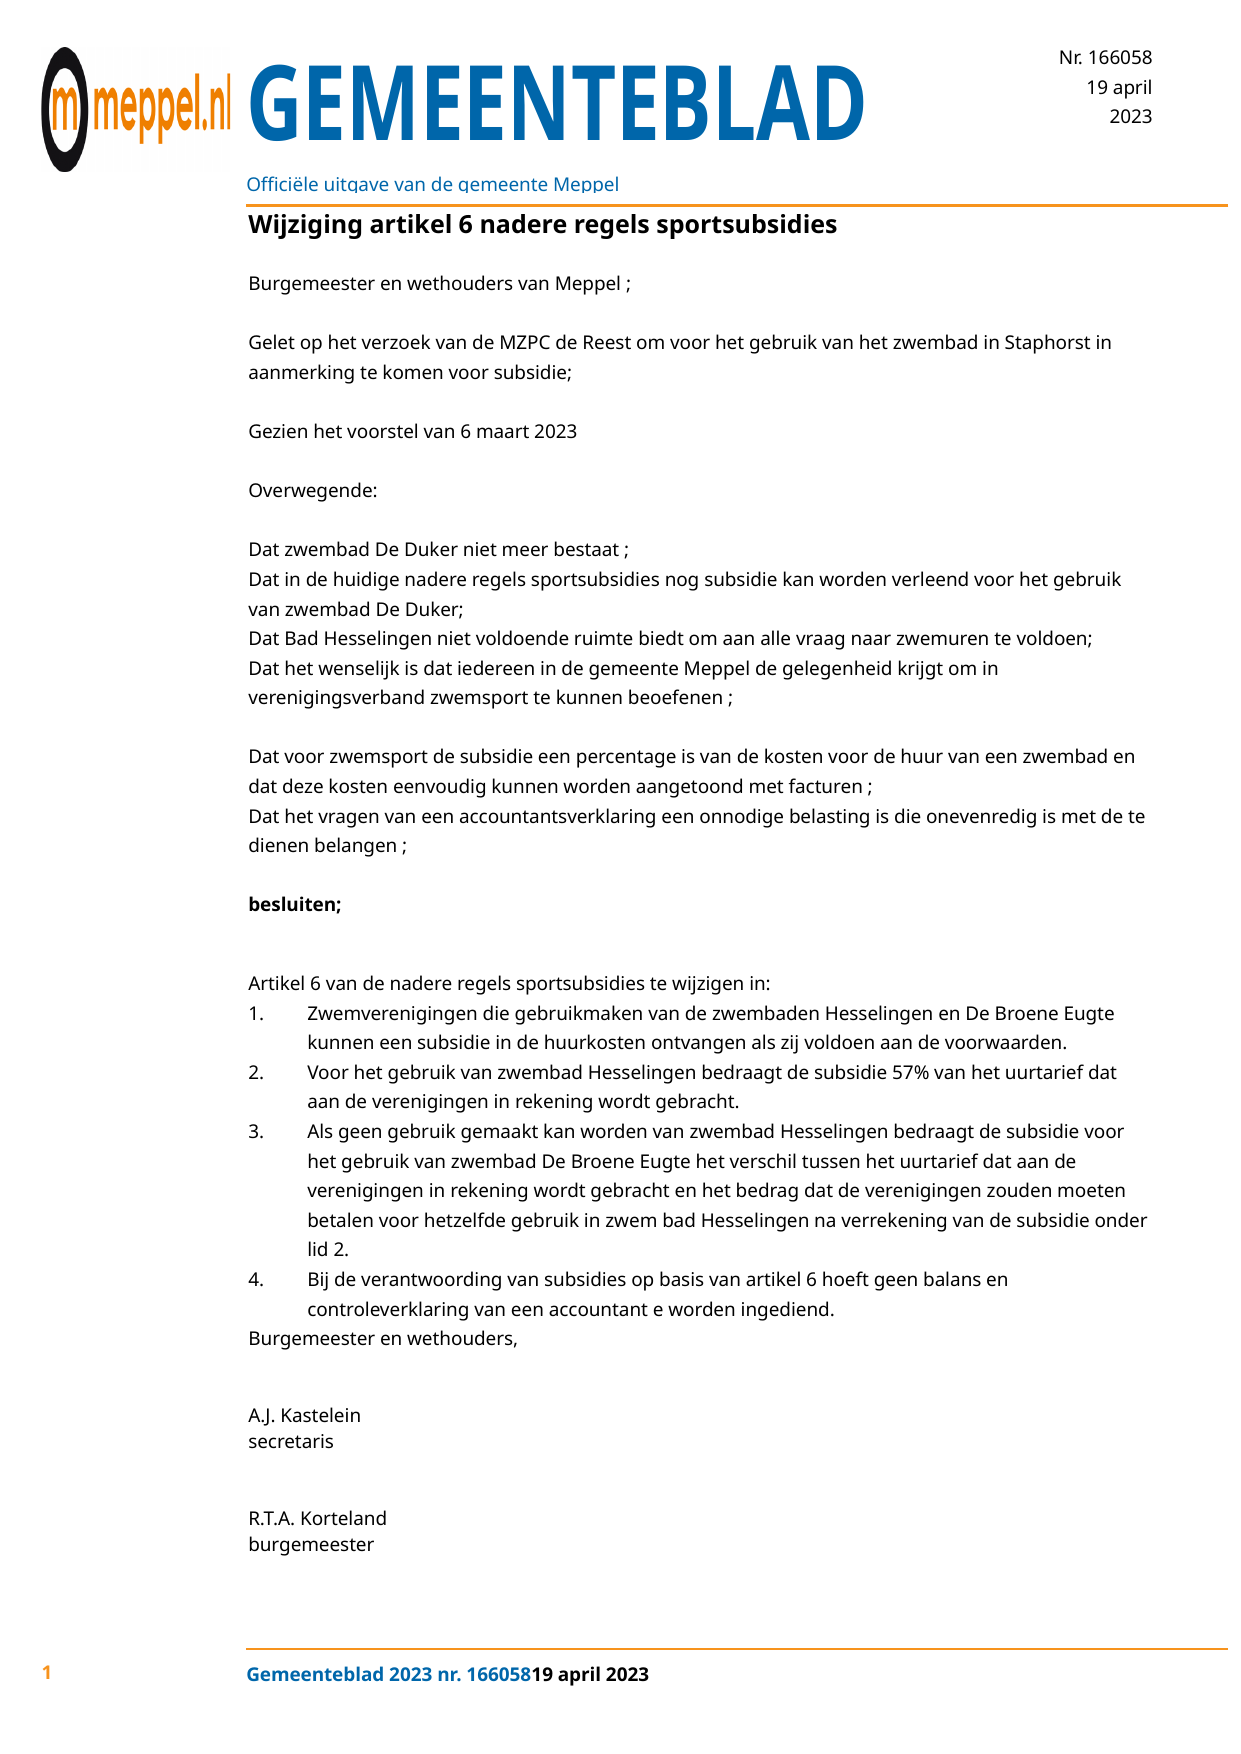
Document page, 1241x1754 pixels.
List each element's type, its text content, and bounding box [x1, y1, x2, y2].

text burgemeester [248, 1531, 1152, 1557]
text besluiten; [248, 892, 1152, 917]
text Gezien het voorstel van 6 maart 2023 [248, 418, 1152, 444]
text Burgemeester en wethouders, [248, 1325, 1152, 1351]
list Voor het gebruik van zwembad Hesselingen bedraagt de subsidie 57% van het uurtarief dat aan de verenigingen in rekening wordt gebracht. [248, 1059, 1152, 1114]
text A.J. Kastelein [248, 1403, 1152, 1428]
text Gelet op het verzoek van de MZPC de Reest om voor het gebruik van het zwembad in Staphorst in aanmerking te komen voor subsidie; [248, 329, 1152, 385]
text Overwegende: [248, 477, 1152, 503]
text Burgemeester en wethouders van Meppel ; [248, 270, 1152, 296]
list Als geen gebruik gemaakt kan worden van zwembad Hesselingen bedraagt de subsidie voor het gebruik van zwembad De Broene Eugte het verschil tussen het uurtarief dat aan de verenigingen in rekening wordt gebracht en het bedrag dat de verenigingen zouden moeten betalen voor hetzelfde gebruik in zwem bad Hesselingen na verrekening van de subsidie onder lid 2. [248, 1118, 1152, 1262]
text Dat het wenselijk is dat iedereen in de gemeente Meppel de gelegenheid krijgt om in verenigingsverband zwemsport te kunnen beoefenen ; [248, 655, 1152, 710]
text Dat in de huidige nadere regels sportsubsidies nog subsidie kan worden verleend voor het gebruik van zwembad De Duker; [248, 566, 1152, 621]
text Dat Bad Hesselingen niet voldoende ruimte biedt om aan alle vraag naar zwemuren te voldoen; [248, 625, 1152, 651]
text Artikel 6 van de nadere regels sportsubsidies te wijzigen in: [248, 970, 1152, 996]
text R.T.A. Korteland [248, 1506, 1152, 1531]
list Bij de verantwoording van subsidies op basis van artikel 6 hoeft geen balans en controleverklaring van een accountant e worden ingediend. [248, 1266, 1152, 1322]
text Dat het vragen van een accountantsverklaring een onnodige belasting is die onevenredig is met de te dienen belangen ; [248, 803, 1152, 858]
list Zwemverenigingen die gebruikmaken van de zwembaden Hesselingen en De Broene Eugte kunnen een subsidie in de huurkosten ontvangen als zij voldoen aan de voorwaarden. [248, 1000, 1152, 1055]
text Dat zwembad De Duker niet meer bestaat ; [248, 537, 1152, 562]
text Dat voor zwemsport de subsidie een percentage is van de kosten voor de huur van een zwembad en dat deze kosten eenvoudig kunnen worden aangetoond met facturen ; [248, 744, 1152, 799]
picture [41, 47, 231, 172]
text Wijziging artikel 6 nadere regels sportsubsidies [248, 207, 1152, 241]
text secretaris [248, 1428, 1152, 1454]
